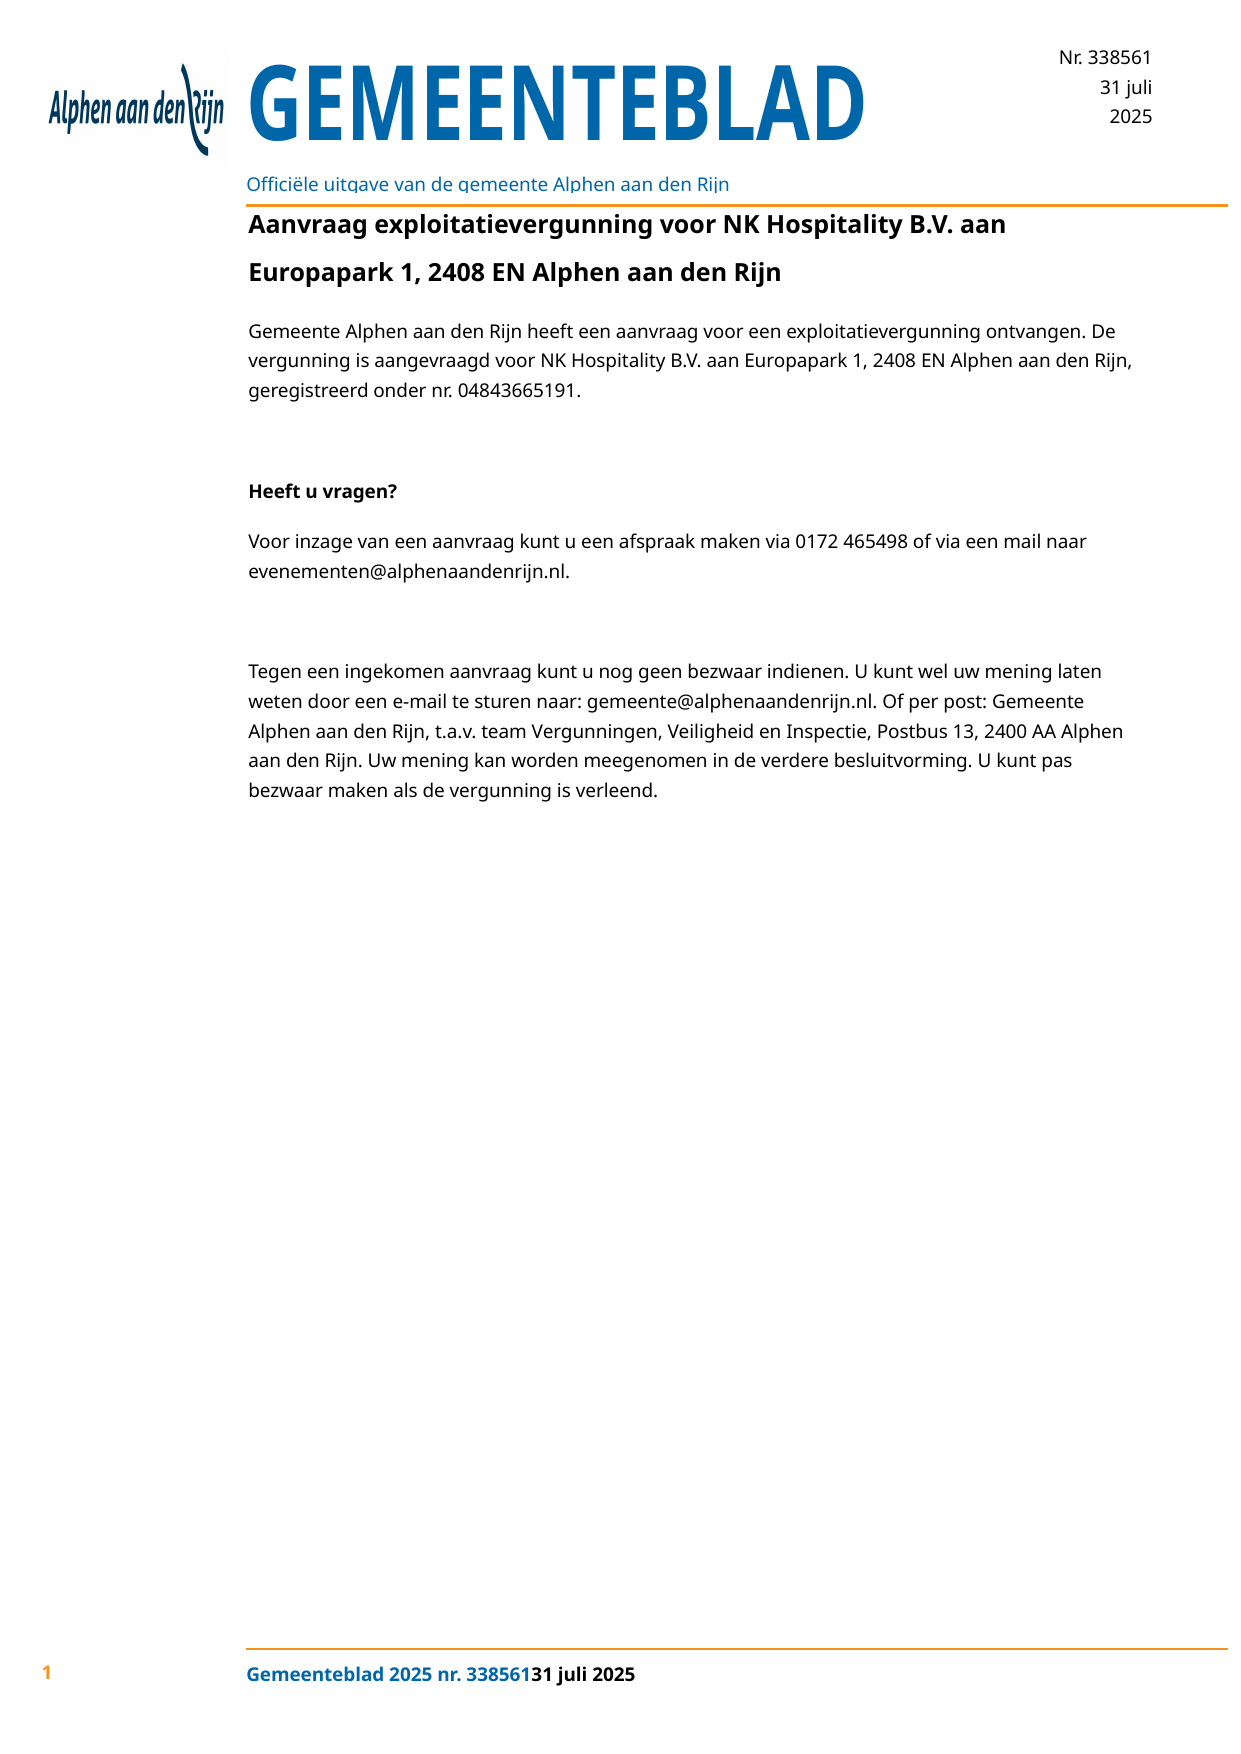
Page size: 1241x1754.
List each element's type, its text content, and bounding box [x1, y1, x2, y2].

text Gemeente Alphen aan den Rijn heeft een aanvraag voor een exploitatievergunning ontvangen. De vergunning is aangevraagd voor NK Hospitality B.V. aan Europapark 1, 2408 EN Alphen aan den Rijn, geregistreerd onder nr. 04843665191. [248, 318, 1152, 403]
text Heeft u vragen? [248, 478, 1152, 504]
text Voor inzage van een aanvraag kunt u een afspraak maken via 0172 465498 of via een mail naar evenementen@alphenaandenrijn.nl. [248, 528, 1152, 584]
text Tegen een ingekomen aanvraag kunt u nog geen bezwaar indienen. U kunt wel uw mening laten weten door een e-mail te sturen naar: gemeente@alphenaandenrijn.nl. Of per post: Gemeente Alphen aan den Rijn, t.a.v. team Vergunningen, Veiligheid en Inspectie, Postbus 13, 2400 AA Alphen aan den Rijn. Uw mening kan worden meegenomen in de verdere besluitvorming. U kunt pas bezwaar maken als de vergunning is verleend. [248, 659, 1152, 803]
picture [41, 47, 231, 172]
text Aanvraag exploitatievergunning voor NK Hospitality B.V. aan Europapark 1, 2408 EN Alphen aan den Rijn [248, 207, 1152, 288]
